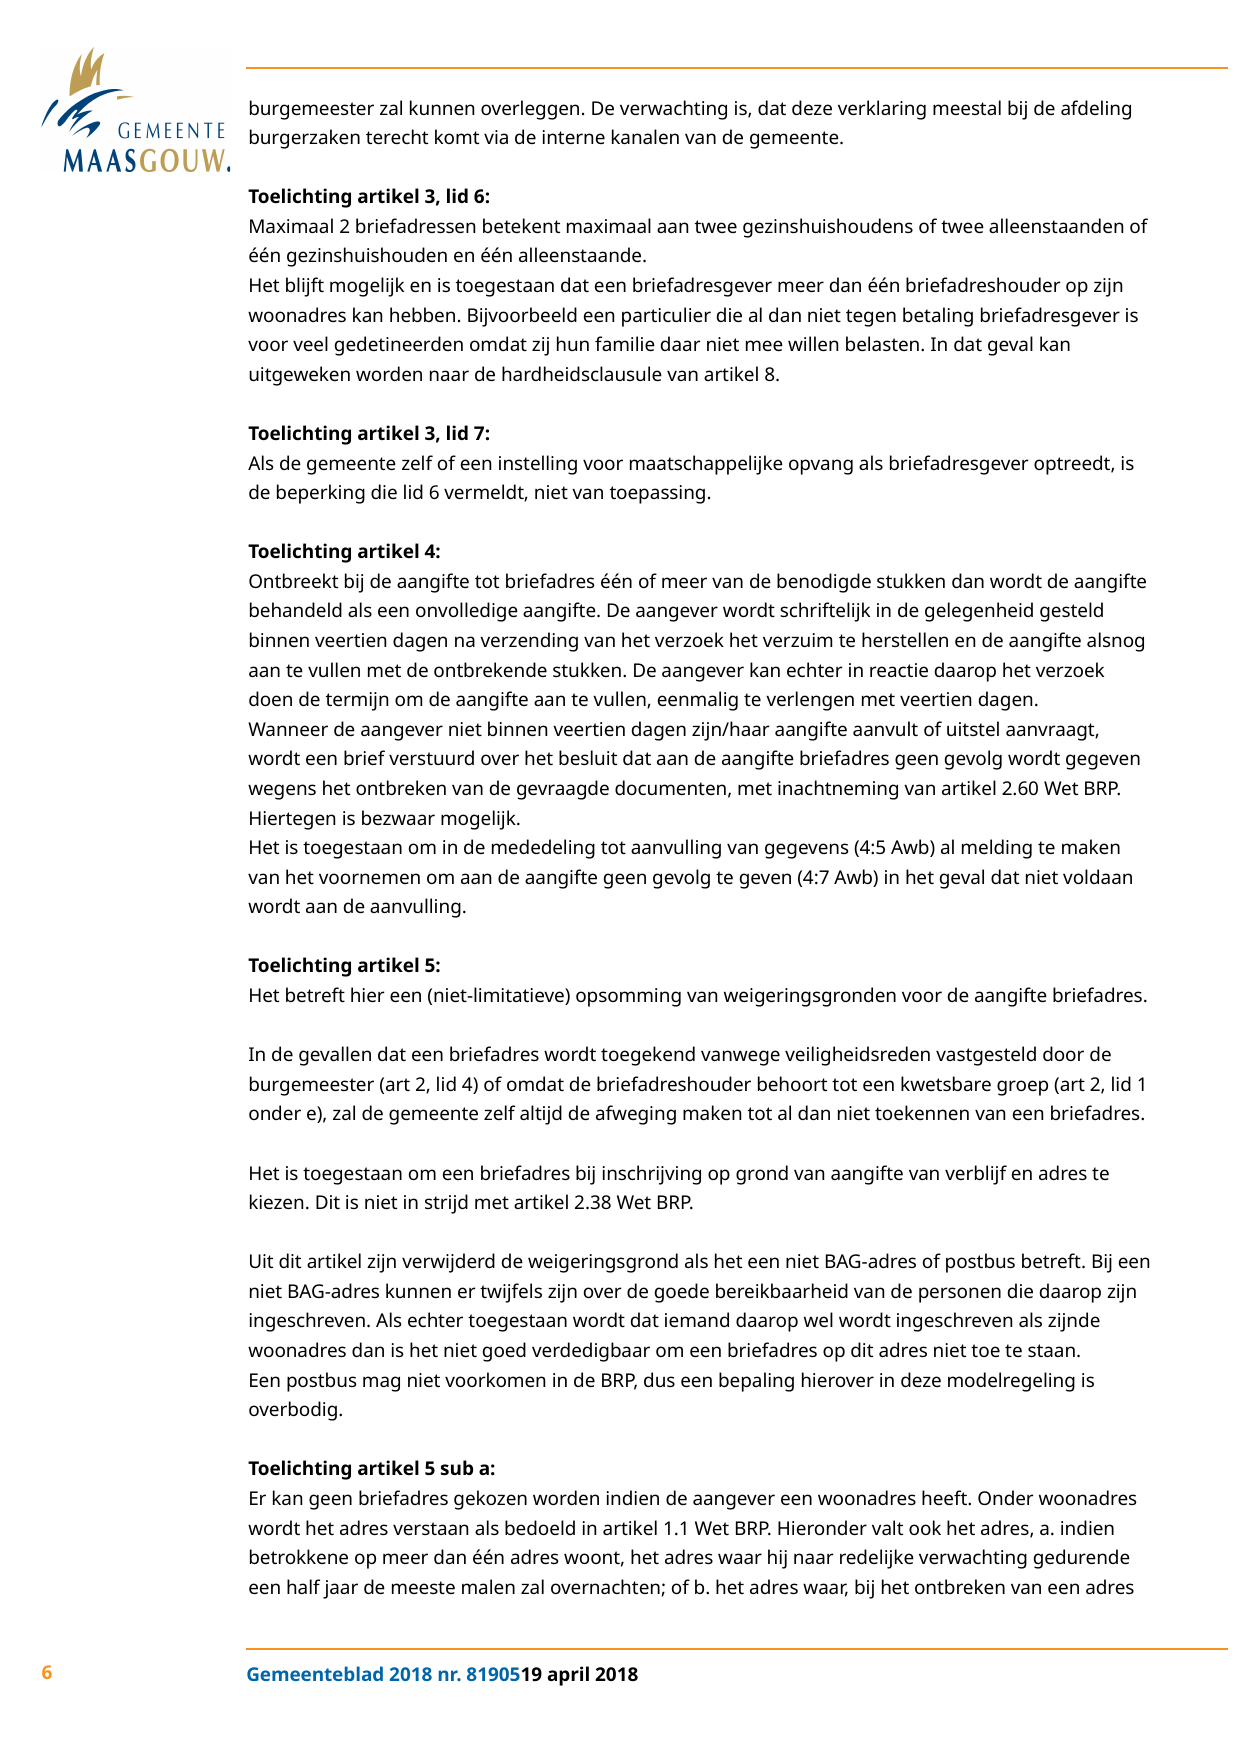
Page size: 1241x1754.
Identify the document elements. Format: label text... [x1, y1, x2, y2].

text Het blijft mogelijk en is toegestaan dat een briefadresgever meer dan één briefadreshouder op zijn woonadres kan hebben. Bijvoorbeeld een particulier die al dan niet tegen betaling briefadresgever is voor veel gedetineerden omdat zij hun familie daar niet mee willen belasten. In dat geval kan uitgeweken worden naar de hardheidsclausule van artikel 8. [248, 272, 1152, 387]
text Er kan geen briefadres gekozen worden indien de aangever een woonadres heeft. Onder woonadres wordt het adres verstaan als bedoeld in artikel 1.1 Wet BRP. Hieronder valt ook het adres, a. indien betrokkene op meer dan één adres woont, het adres waar hij naar redelijke verwachting gedurende een half jaar de meeste malen zal overnachten; of b. het adres waar, bij het ontbreken van een adres [248, 1485, 1152, 1600]
text Toelichting artikel 3, lid 7: [248, 420, 1152, 446]
text Toelichting artikel 5 sub a: [248, 1456, 1152, 1481]
text Toelichting artikel 4: [248, 538, 1152, 564]
text Het betreft hier een (niet-limitatieve) opsomming van weigeringsgronden voor de aangifte briefadres. [248, 982, 1152, 1008]
text Toelichting artikel 5: [248, 953, 1152, 978]
text Als de gemeente zelf of een instelling voor maatschappelijke opvang als briefadresgever optreedt, is de beperking die lid 6 vermeldt, niet van toepassing. [248, 450, 1152, 505]
text Het is toegestaan om in de mededeling tot aanvulling van gegevens (4:5 Awb) al melding te maken van het voornemen om aan de aangifte geen gevolg te geven (4:7 Awb) in het geval dat niet voldaan wordt aan de aanvulling. [248, 834, 1152, 919]
text In de gevallen dat een briefadres wordt toegekend vanwege veiligheidsreden vastgesteld door de burgemeester (art 2, lid 4) of omdat de briefadreshouder behoort tot een kwetsbare groep (art 2, lid 1 onder e), zal de gemeente zelf altijd de afweging maken tot al dan niet toekennen van een briefadres. [248, 1041, 1152, 1126]
text Ontbreekt bij de aangifte tot briefadres één of meer van de benodigde stukken dan wordt de aangifte behandeld als een onvolledige aangifte. De aangever wordt schriftelijk in de gelegenheid gesteld binnen veertien dagen na verzending van het verzoek het verzuim te herstellen en de aangifte alsnog aan te vullen met de ontbrekende stukken. De aangever kan echter in reactie daarop het verzoek doen de termijn om de aangifte aan te vullen, eenmalig te verlengen met veertien dagen. [248, 568, 1152, 712]
text burgemeester zal kunnen overleggen. De verwachting is, dat deze verklaring meestal bij de afdeling burgerzaken terecht komt via de interne kanalen van de gemeente. [248, 95, 1152, 150]
picture [41, 47, 231, 172]
text Uit dit artikel zijn verwijderd de weigeringsgrond als het een niet BAG-adres of postbus betreft. Bij een niet BAG-adres kunnen er twijfels zijn over de goede bereikbaarheid van de personen die daarop zijn ingeschreven. Als echter toegestaan wordt dat iemand daarop wel wordt ingeschreven als zijnde woonadres dan is het niet goed verdedigbaar om een briefadres op dit adres niet toe te staan. [248, 1248, 1152, 1363]
text Maximaal 2 briefadressen betekent maximaal aan twee gezinshuishoudens of twee alleenstaanden of één gezinshuishouden en één alleenstaande. [248, 213, 1152, 268]
text Het is toegestaan om een briefadres bij inschrijving op grond van aangifte van verblijf en adres te kiezen. Dit is niet in strijd met artikel 2.38 Wet BRP. [248, 1160, 1152, 1215]
text Wanneer de aangever niet binnen veertien dagen zijn/haar aangifte aanvult of uitstel aanvraagt, wordt een brief verstuurd over het besluit dat aan de aangifte briefadres geen gevolg wordt gegeven wegens het ontbreken van de gevraagde documenten, met inachtneming van artikel 2.60 Wet BRP. Hiertegen is bezwaar mogelijk. [248, 716, 1152, 831]
text Toelichting artikel 3, lid 6: [248, 183, 1152, 209]
text Een postbus mag niet voorkomen in de BRP, dus een bepaling hierover in deze modelregeling is overbodig. [248, 1367, 1152, 1422]
